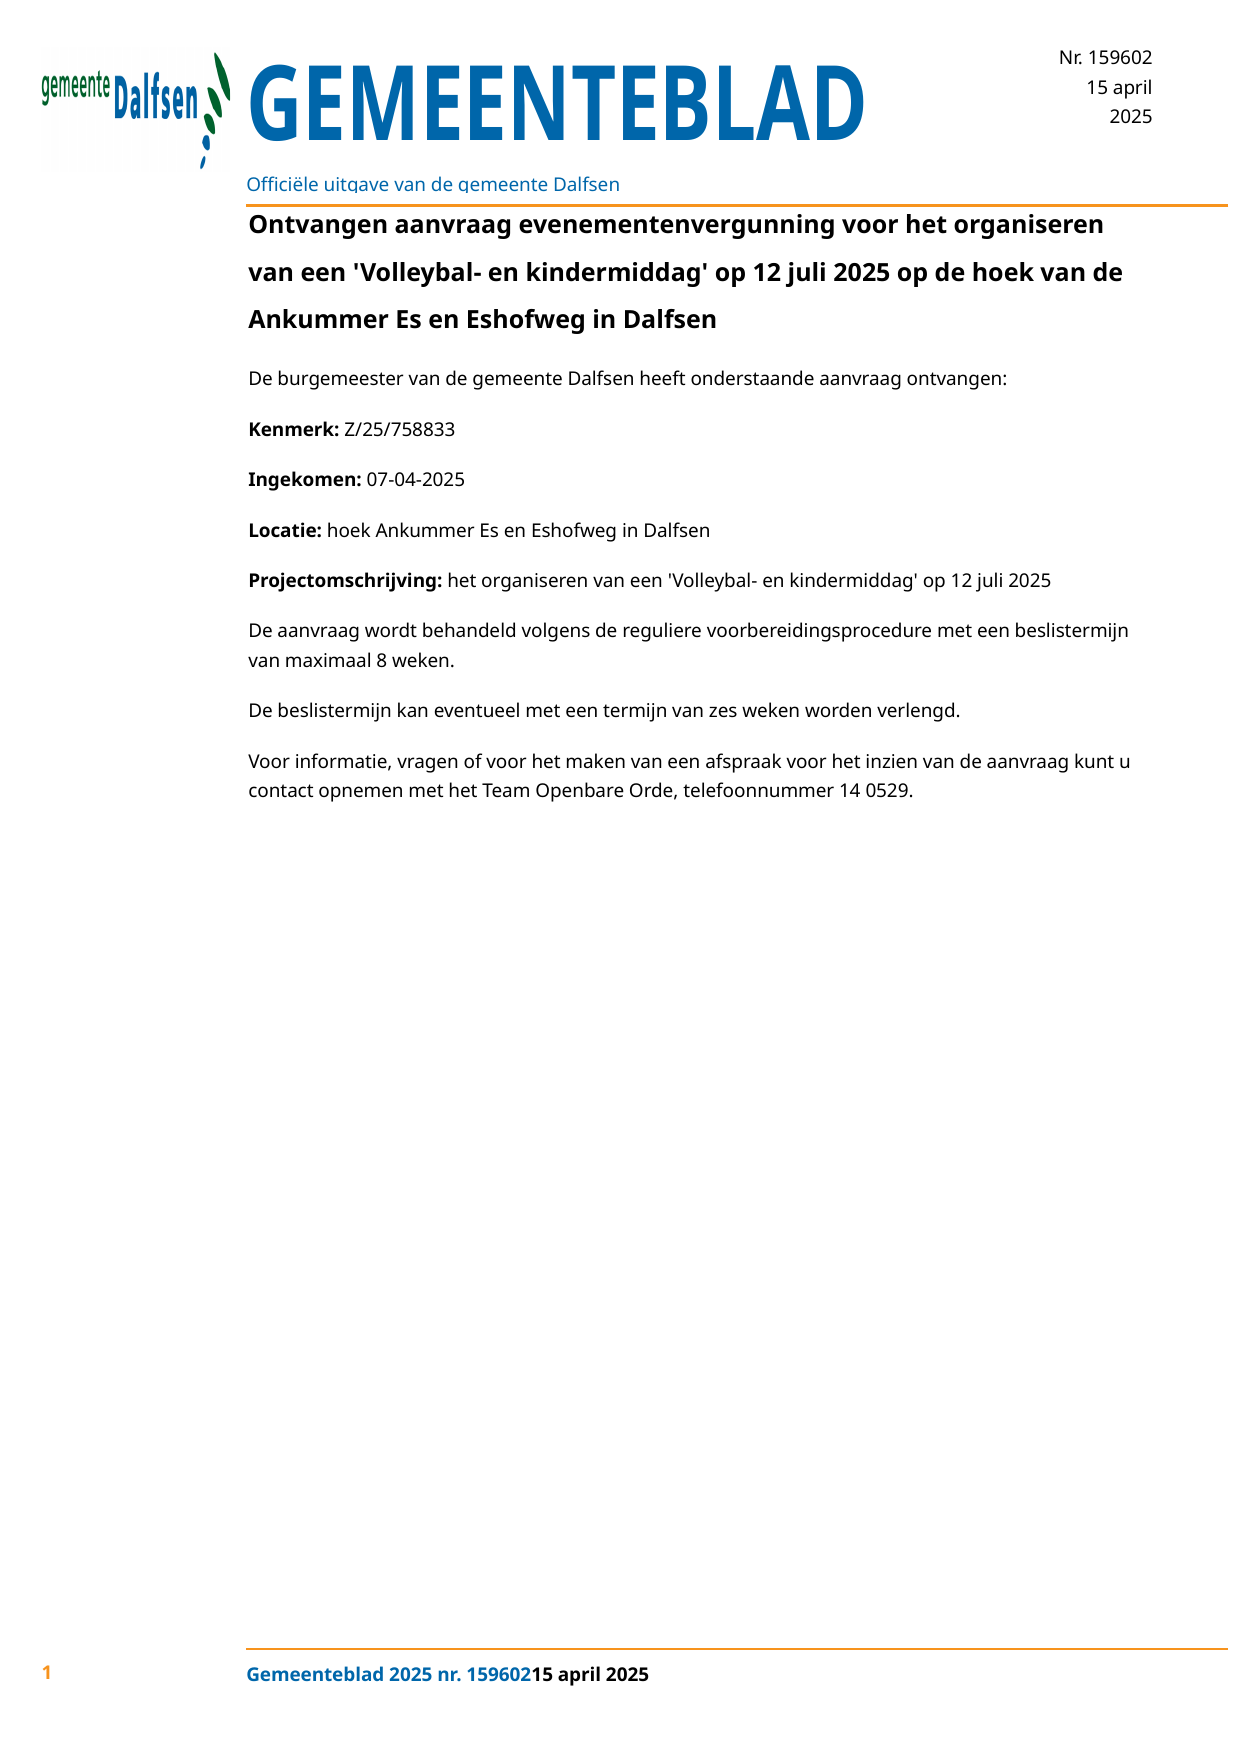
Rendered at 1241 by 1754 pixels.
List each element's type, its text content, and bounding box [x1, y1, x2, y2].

text Locatie: hoek Ankummer Es en Eshofweg in Dalfsen [248, 517, 1152, 542]
text Ontvangen aanvraag evenementenvergunning voor het organiseren van een 'Volleybal- en kindermiddag' op 12 juli 2025 op de hoek van de Ankummer Es en Eshofweg in Dalfsen [248, 207, 1152, 336]
text Voor informatie, vragen of voor het maken van een afspraak voor het inzien van de aanvraag kunt u contact opnemen met het Team Openbare Orde, telefoonnummer 14 0529. [248, 748, 1152, 803]
text Kenmerk: Z/25/758833 [248, 416, 1152, 442]
text Ingekomen: 07-04-2025 [248, 466, 1152, 492]
text Projectomschrijving: het organiseren van een 'Volleybal- en kindermiddag' op 12 juli 2025 [248, 567, 1152, 593]
picture [41, 47, 231, 172]
text De aanvraag wordt behandeld volgens de reguliere voorbereidingsprocedure met een beslistermijn van maximaal 8 weken. [248, 618, 1152, 673]
text De beslistermijn kan eventueel met een termijn van zes weken worden verlengd. [248, 698, 1152, 723]
text De burgemeester van de gemeente Dalfsen heeft onderstaande aanvraag ontvangen: [248, 366, 1152, 391]
